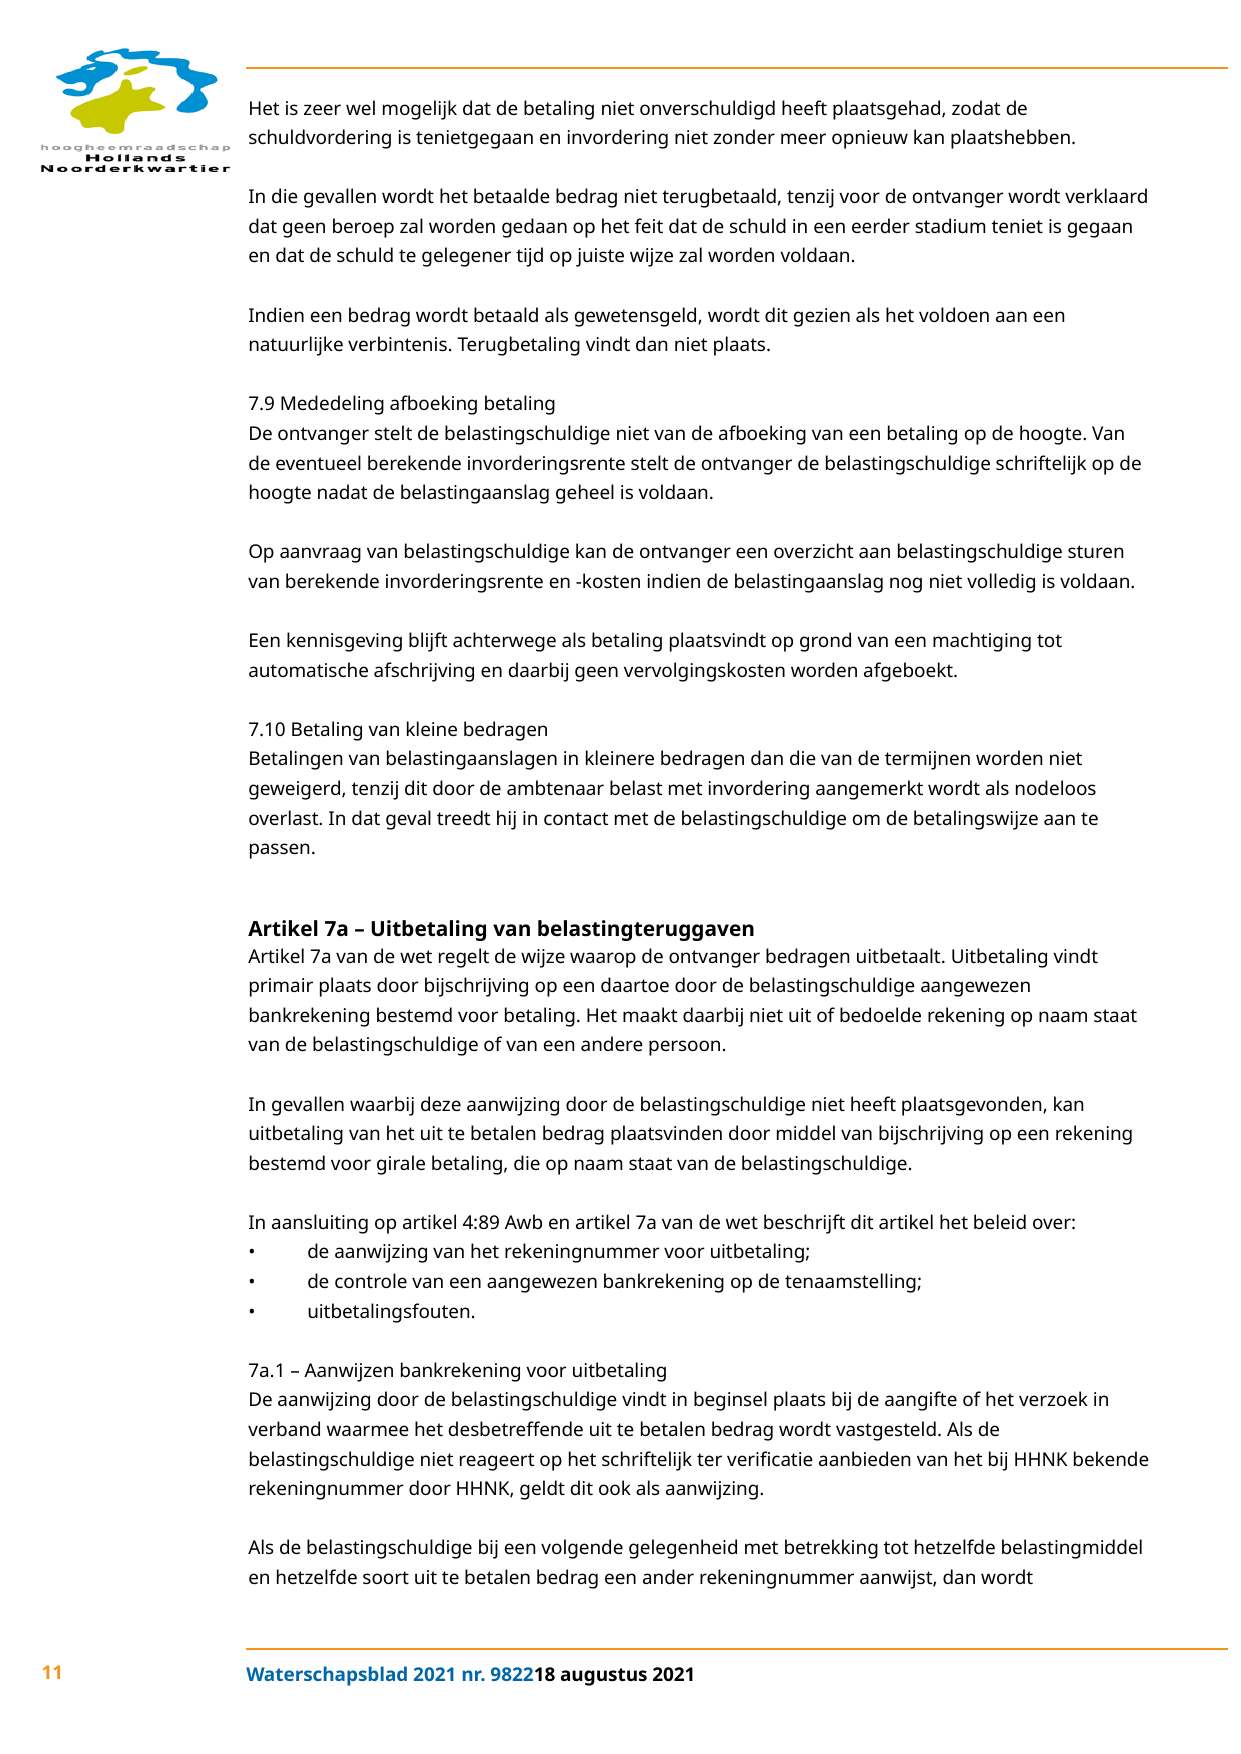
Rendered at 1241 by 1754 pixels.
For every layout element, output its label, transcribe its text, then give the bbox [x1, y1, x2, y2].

text 7.9 Mededeling afboeking betaling [248, 391, 1152, 416]
text Het is zeer wel mogelijk dat de betaling niet onverschuldigd heeft plaatsgehad, zodat de schuldvordering is tenietgegaan en invordering niet zonder meer opnieuw kan plaatshebben. [248, 95, 1152, 150]
list uitbetalingsfouten. [248, 1298, 1152, 1323]
text Indien een bedrag wordt betaald als gewetensgeld, wordt dit gezien als het voldoen aan een natuurlijke verbintenis. Terugbetaling vindt dan niet plaats. [248, 302, 1152, 357]
text Op aanvraag van belastingschuldige kan de ontvanger een overzicht aan belastingschuldige sturen van berekende invorderingsrente en -kosten indien de belastingaanslag nog niet volledig is voldaan. [248, 538, 1152, 594]
picture [41, 47, 231, 172]
text In gevallen waarbij deze aanwijzing door de belastingschuldige niet heeft plaatsgevonden, kan uitbetaling van het uit te betalen bedrag plaatsvinden door middel van bijschrijving op een rekening bestemd voor girale betaling, die op naam staat van de belastingschuldige. [248, 1091, 1152, 1176]
text De aanwijzing door de belastingschuldige vindt in beginsel plaats bij de aangifte of het verzoek in verband waarmee het desbetreffende uit te betalen bedrag wordt vastgesteld. Als de belastingschuldige niet reageert op het schriftelijk ter verificatie aanbieden van het bij HHNK bekende rekeningnummer door HHNK, geldt dit ook als aanwijzing. [248, 1387, 1152, 1501]
text In die gevallen wordt het betaalde bedrag niet terugbetaald, tenzij voor de ontvanger wordt verklaard dat geen beroep zal worden gedaan op het feit dat de schuld in een eerder stadium teniet is gegaan en dat de schuld te gelegener tijd op juiste wijze zal worden voldaan. [248, 183, 1152, 268]
text Als de belastingschuldige bij een volgende gelegenheid met betrekking tot hetzelfde belastingmiddel en hetzelfde soort uit te betalen bedrag een ander rekeningnummer aanwijst, dan wordt [248, 1534, 1152, 1590]
text Een kennisgeving blijft achterwege als betaling plaatsvindt op grond van een machtiging tot automatische afschrijving en daarbij geen vervolgingskosten worden afgeboekt. [248, 627, 1152, 683]
text 7a.1 – Aanwijzen bankrekening voor uitbetaling [248, 1357, 1152, 1383]
list de aanwijzing van het rekeningnummer voor uitbetaling; [248, 1239, 1152, 1264]
text In aansluiting op artikel 4:89 Awb en artikel 7a van de wet beschrijft dit artikel het beleid over: [248, 1209, 1152, 1235]
text Artikel 7a – Uitbetaling van belastingteruggaven [248, 914, 1152, 943]
text De ontvanger stelt de belastingschuldige niet van de afboeking van een betaling op de hoogte. Van de eventueel berekende invorderingsrente stelt de ontvanger de belastingschuldige schriftelijk op de hoogte nadat de belastingaanslag geheel is voldaan. [248, 420, 1152, 505]
list de controle van een aangewezen bankrekening op de tenaamstelling; [248, 1268, 1152, 1294]
text Artikel 7a van de wet regelt de wijze waarop de ontvanger bedragen uitbetaalt. Uitbetaling vindt primair plaats door bijschrijving op een daartoe door de belastingschuldige aangewezen bankrekening bestemd voor betaling. Het maakt daarbij niet uit of bedoelde rekening op naam staat van de belastingschuldige of van een andere persoon. [248, 943, 1152, 1057]
text 7.10 Betaling van kleine bedragen [248, 716, 1152, 742]
text Betalingen van belastingaanslagen in kleinere bedragen dan die van de termijnen worden niet geweigerd, tenzij dit door de ambtenaar belast met invordering aangemerkt wordt als nodeloos overlast. In dat geval treedt hij in contact met de belastingschuldige om de betalingswijze aan te passen. [248, 746, 1152, 860]
